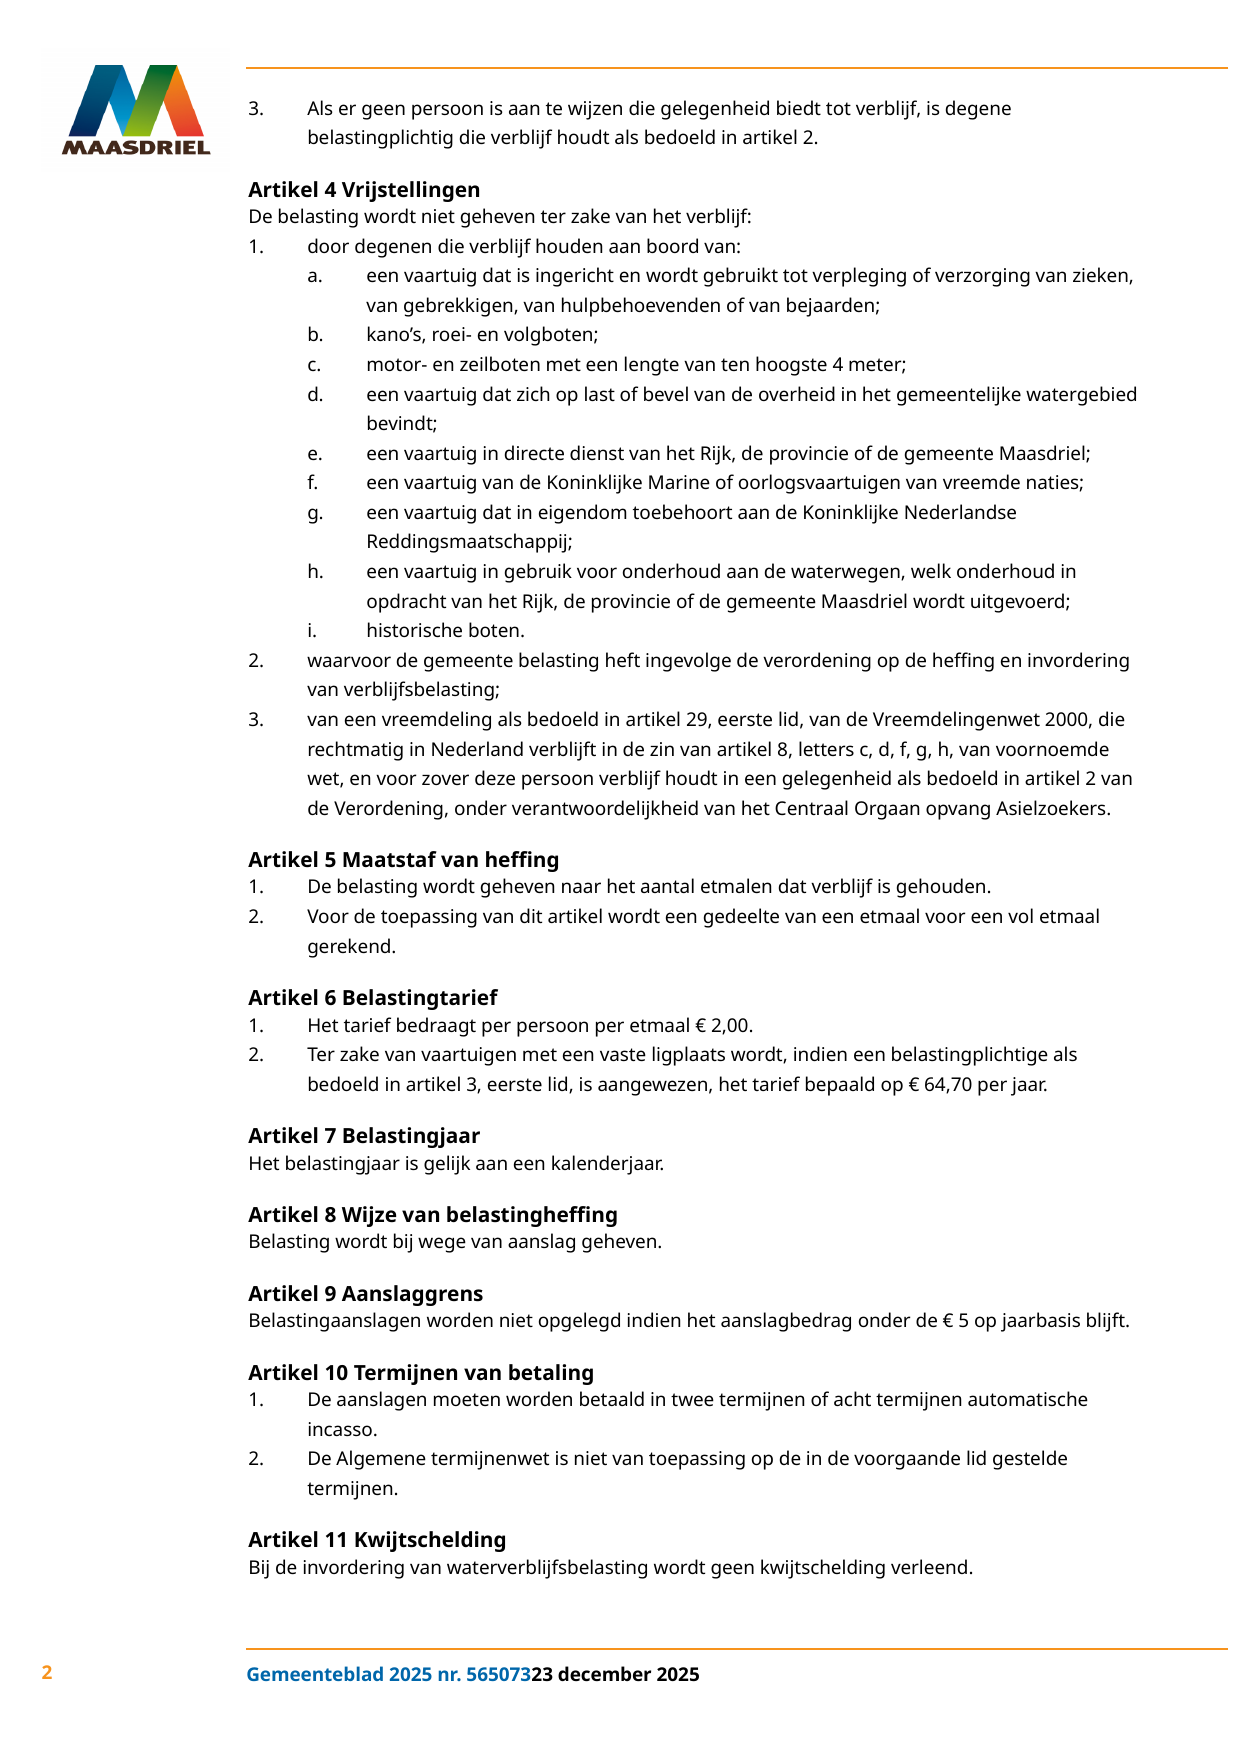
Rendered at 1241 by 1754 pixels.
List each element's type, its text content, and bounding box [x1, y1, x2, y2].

list een vaartuig in gebruik voor onderhoud aan de waterwegen, welk onderhoud in opdracht van het Rijk, de provincie of de gemeente Maasdriel wordt uitgevoerd; [307, 558, 1152, 613]
list een vaartuig dat zich op last of bevel van de overheid in het gemeentelijke watergebied bevindt; [307, 381, 1152, 436]
list een vaartuig in directe dienst van het Rijk, de provincie of de gemeente Maasdriel; [307, 440, 1152, 466]
list Als er geen persoon is aan te wijzen die gelegenheid biedt tot verblijf, is degene belastingplichtig die verblijf houdt als bedoeld in artikel 2. [248, 95, 1152, 150]
list door degenen die verblijf houden aan boord van: [248, 233, 1152, 258]
list De belasting wordt geheven naar het aantal etmalen dat verblijf is gehouden. [248, 874, 1152, 899]
list De Algemene termijnenwet is niet van toepassing op de in de voorgaande lid gestelde termijnen. [248, 1446, 1152, 1501]
text Belasting wordt bij wege van aanslag geheven. [248, 1229, 1152, 1254]
text Artikel 10 Termijnen van betaling [248, 1358, 1152, 1386]
text Artikel 7 Belastingjaar [248, 1121, 1152, 1150]
list Het tarief bedraagt per persoon per etmaal € 2,00. [248, 1012, 1152, 1037]
picture [41, 47, 231, 172]
text Artikel 8 Wijze van belastingheffing [248, 1200, 1152, 1229]
text Artikel 4 Vrijstellingen [248, 175, 1152, 203]
list een vaartuig dat in eigendom toebehoort aan de Koninklijke Nederlandse Reddingsmaatschappij; [307, 499, 1152, 554]
list van een vreemdeling als bedoeld in artikel 29, eerste lid, van de Vreemdelingenwet 2000, die rechtmatig in Nederland verblijft in de zin van artikel 8, letters c, d, f, g, h, van voornoemde wet, en voor zover deze persoon verblijf houdt in een gelegenheid als bedoeld in artikel 2 van de Verordening, onder verantwoordelijkheid van het Centraal Orgaan opvang Asielzoekers. [248, 706, 1152, 821]
text De belasting wordt niet geheven ter zake van het verblijf: [248, 203, 1152, 229]
text Artikel 6 Belastingtarief [248, 983, 1152, 1012]
list De aanslagen moeten worden betaald in twee termijnen of acht termijnen automatische incasso. [248, 1386, 1152, 1442]
list een vaartuig dat is ingericht en wordt gebruikt tot verpleging of verzorging van zieken, van gebrekkigen, van hulpbehoevenden of van bejaarden; [307, 262, 1152, 318]
text Belastingaanslagen worden niet opgelegd indien het aanslagbedrag onder de € 5 op jaarbasis blijft. [248, 1307, 1152, 1333]
text Artikel 5 Maatstaf van heffing [248, 845, 1152, 874]
text Bij de invordering van waterverblijfsbelasting wordt geen kwijtschelding verleend. [248, 1554, 1152, 1580]
list waarvoor de gemeente belasting heft ingevolge de verordening op de heffing en invordering van verblijfsbelasting; [248, 647, 1152, 702]
list Ter zake van vaartuigen met een vaste ligplaats wordt, indien een belastingplichtige als bedoeld in artikel 3, eerste lid, is aangewezen, het tarief bepaald op € 64,70 per jaar. [248, 1041, 1152, 1097]
text Artikel 9 Aanslaggrens [248, 1279, 1152, 1307]
text Artikel 11 Kwijtschelding [248, 1526, 1152, 1554]
text Het belastingjaar is gelijk aan een kalenderjaar. [248, 1150, 1152, 1176]
list kano’s, roei- en volgboten; [307, 322, 1152, 347]
list een vaartuig van de Koninklijke Marine of oorlogsvaartuigen van vreemde naties; [307, 469, 1152, 495]
list historische boten. [307, 617, 1152, 643]
list Voor de toepassing van dit artikel wordt een gedeelte van een etmaal voor een vol etmaal gerekend. [248, 903, 1152, 959]
list motor- en zeilboten met een lengte van ten hoogste 4 meter; [307, 351, 1152, 377]
